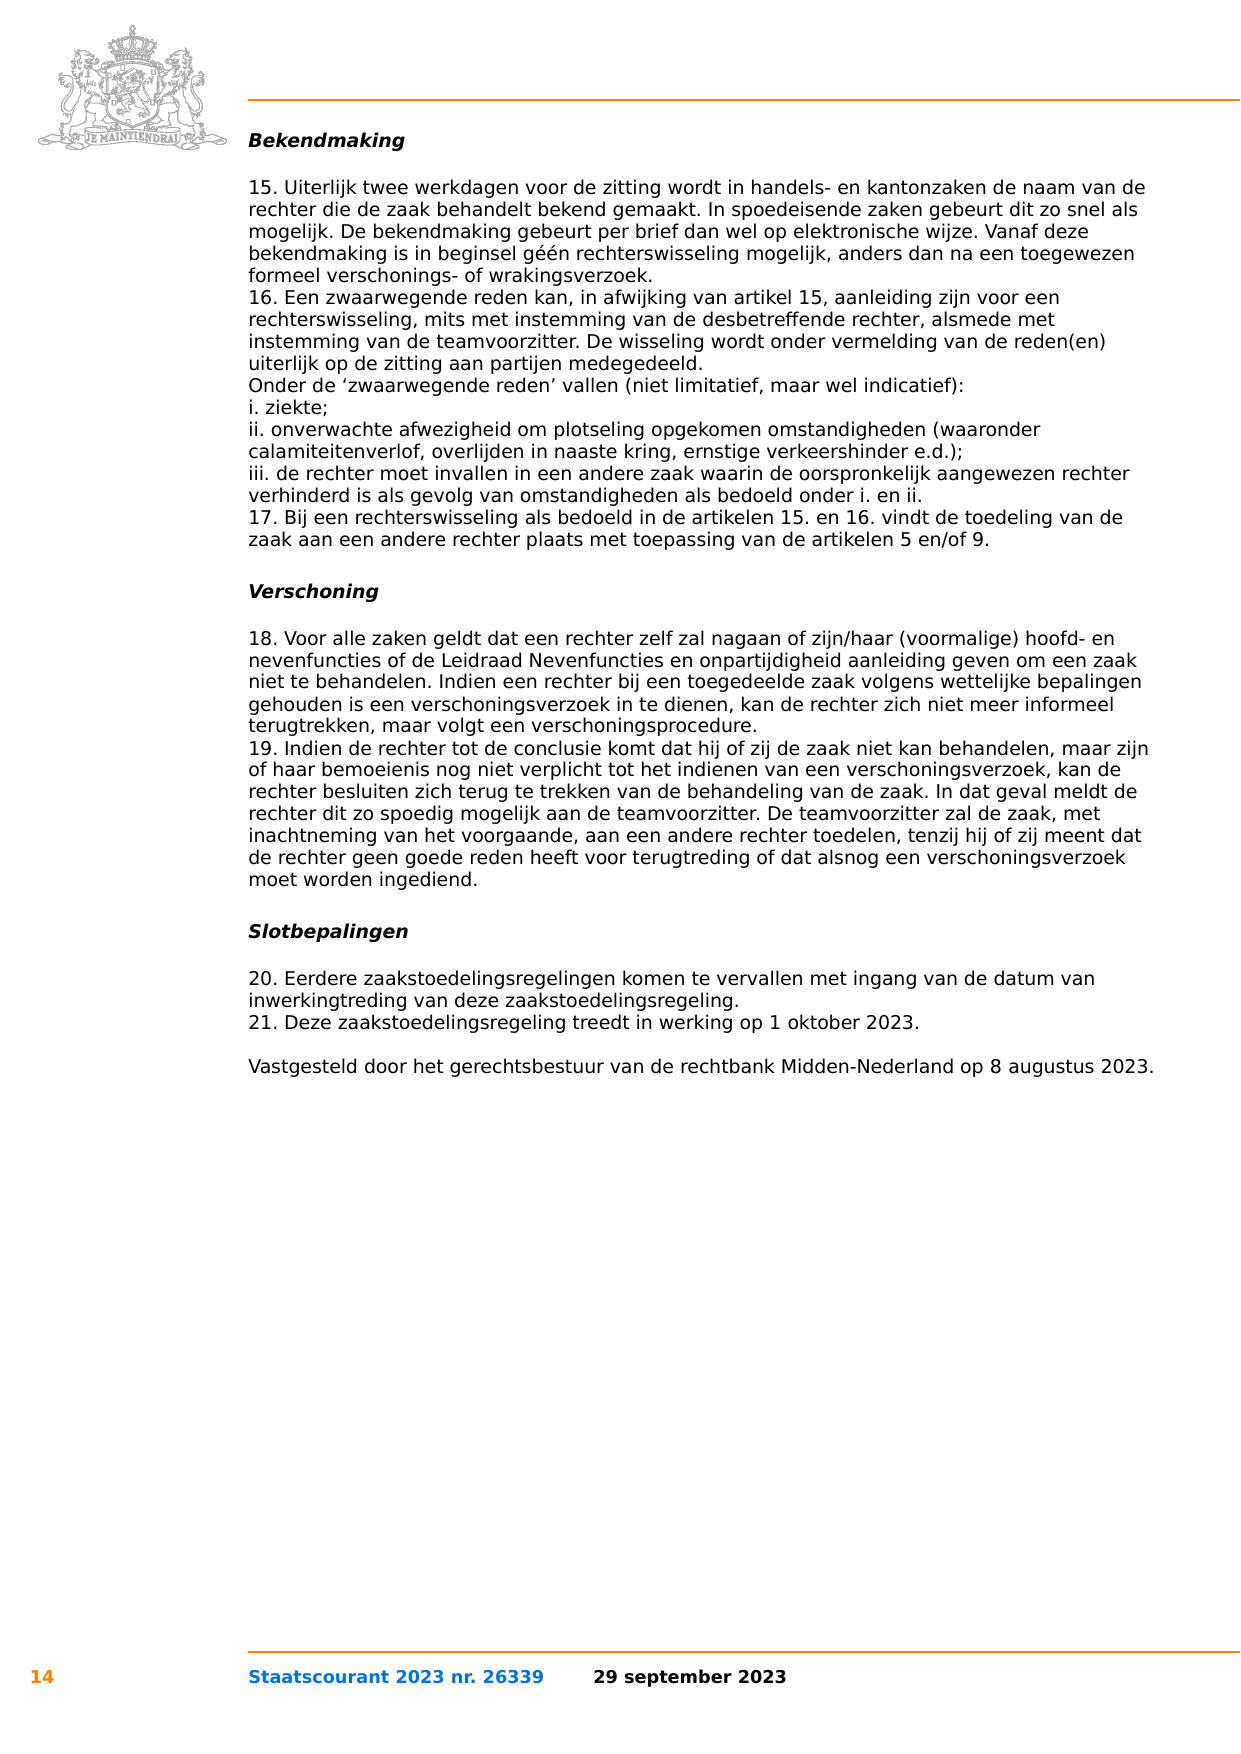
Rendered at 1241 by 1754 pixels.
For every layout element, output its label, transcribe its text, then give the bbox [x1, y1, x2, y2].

text 16. Een zwaarwegende reden kan, in afwijking van artikel 15, aanleiding zijn voor een rechterswisseling, mits met instemming van de desbetreffende rechter, alsmede met instemming van de teamvoorzitter. De wisseling wordt onder vermelding van de reden(en) uiterlijk op de zitting aan partijen medegedeeld. [248, 287, 1163, 375]
text 21. Deze zaakstoedelingsregeling treedt in werking op 1 oktober 2023. [248, 1012, 1163, 1034]
text iii. de rechter moet invallen in een andere zaak waarin de oorspronkelijk aangewezen rechter verhinderd is als gevolg van omstandigheden als bedoeld onder i. en ii. [248, 463, 1163, 507]
text 19. Indien de rechter tot de conclusie komt dat hij of zij de zaak niet kan behandelen, maar zijn of haar bemoeienis nog niet verplicht tot het indienen van een verschoningsverzoek, kan de rechter besluiten zich terug te trekken van de behandeling van de zaak. In dat geval meldt de rechter dit zo spoedig mogelijk aan de teamvoorzitter. De teamvoorzitter zal de zaak, met inachtneming van het voorgaande, aan een andere rechter toedelen, tenzij hij of zij meent dat de rechter geen goede reden heeft voor terugtreding of dat alsnog een verschoningsverzoek moet worden ingediend. [248, 737, 1163, 891]
text 20. Eerdere zaakstoedelingsregelingen komen te vervallen met ingang van de datum van inwerkingtreding van deze zaakstoedelingsregeling. [248, 968, 1163, 1012]
text ii. onverwachte afwezigheid om plotseling opgekomen omstandigheden (waaronder calamiteitenverlof, overlijden in naaste kring, ernstige verkeershinder e.d.); [248, 419, 1163, 463]
subtitle Verschoning [248, 581, 1163, 602]
text Vastgesteld door het gerechtsbestuur van de rechtbank Midden-Nederland op 8 augustus 2023. [248, 1056, 1163, 1078]
picture [38, 25, 227, 150]
text 15. Uiterlijk twee werkdagen voor de zitting wordt in handels- en kantonzaken de naam van de rechter die de zaak behandelt bekend gemaakt. In spoedeisende zaken gebeurt dit zo snel als mogelijk. De bekendmaking gebeurt per brief dan wel op elektronische wijze. Vanaf deze bekendmaking is in beginsel géén rechterswisseling mogelijk, anders dan na een toegewezen formeel verschonings- of wrakingsverzoek. [248, 177, 1163, 287]
text 17. Bij een rechterswisseling als bedoeld in de artikelen 15. en 16. vindt de toedeling van de zaak aan een andere rechter plaats met toepassing van de artikelen 5 en/of 9. [248, 507, 1163, 551]
text Onder de ‘zwaarwegende reden’ vallen (niet limitatief, maar wel indicatief): [248, 375, 1163, 397]
subtitle Bekendmaking [248, 130, 1163, 152]
text i. ziekte; [248, 397, 1163, 419]
subtitle Slotbepalingen [248, 921, 1163, 943]
text 18. Voor alle zaken geldt dat een rechter zelf zal nagaan of zijn/haar (voormalige) hoofd- en nevenfuncties of de Leidraad Nevenfuncties en onpartijdigheid aanleiding geven om een zaak niet te behandelen. Indien een rechter bij een toegedeelde zaak volgens wettelijke bepalingen gehouden is een verschoningsverzoek in te dienen, kan de rechter zich niet meer informeel terugtrekken, maar volgt een verschoningsprocedure. [248, 627, 1163, 737]
